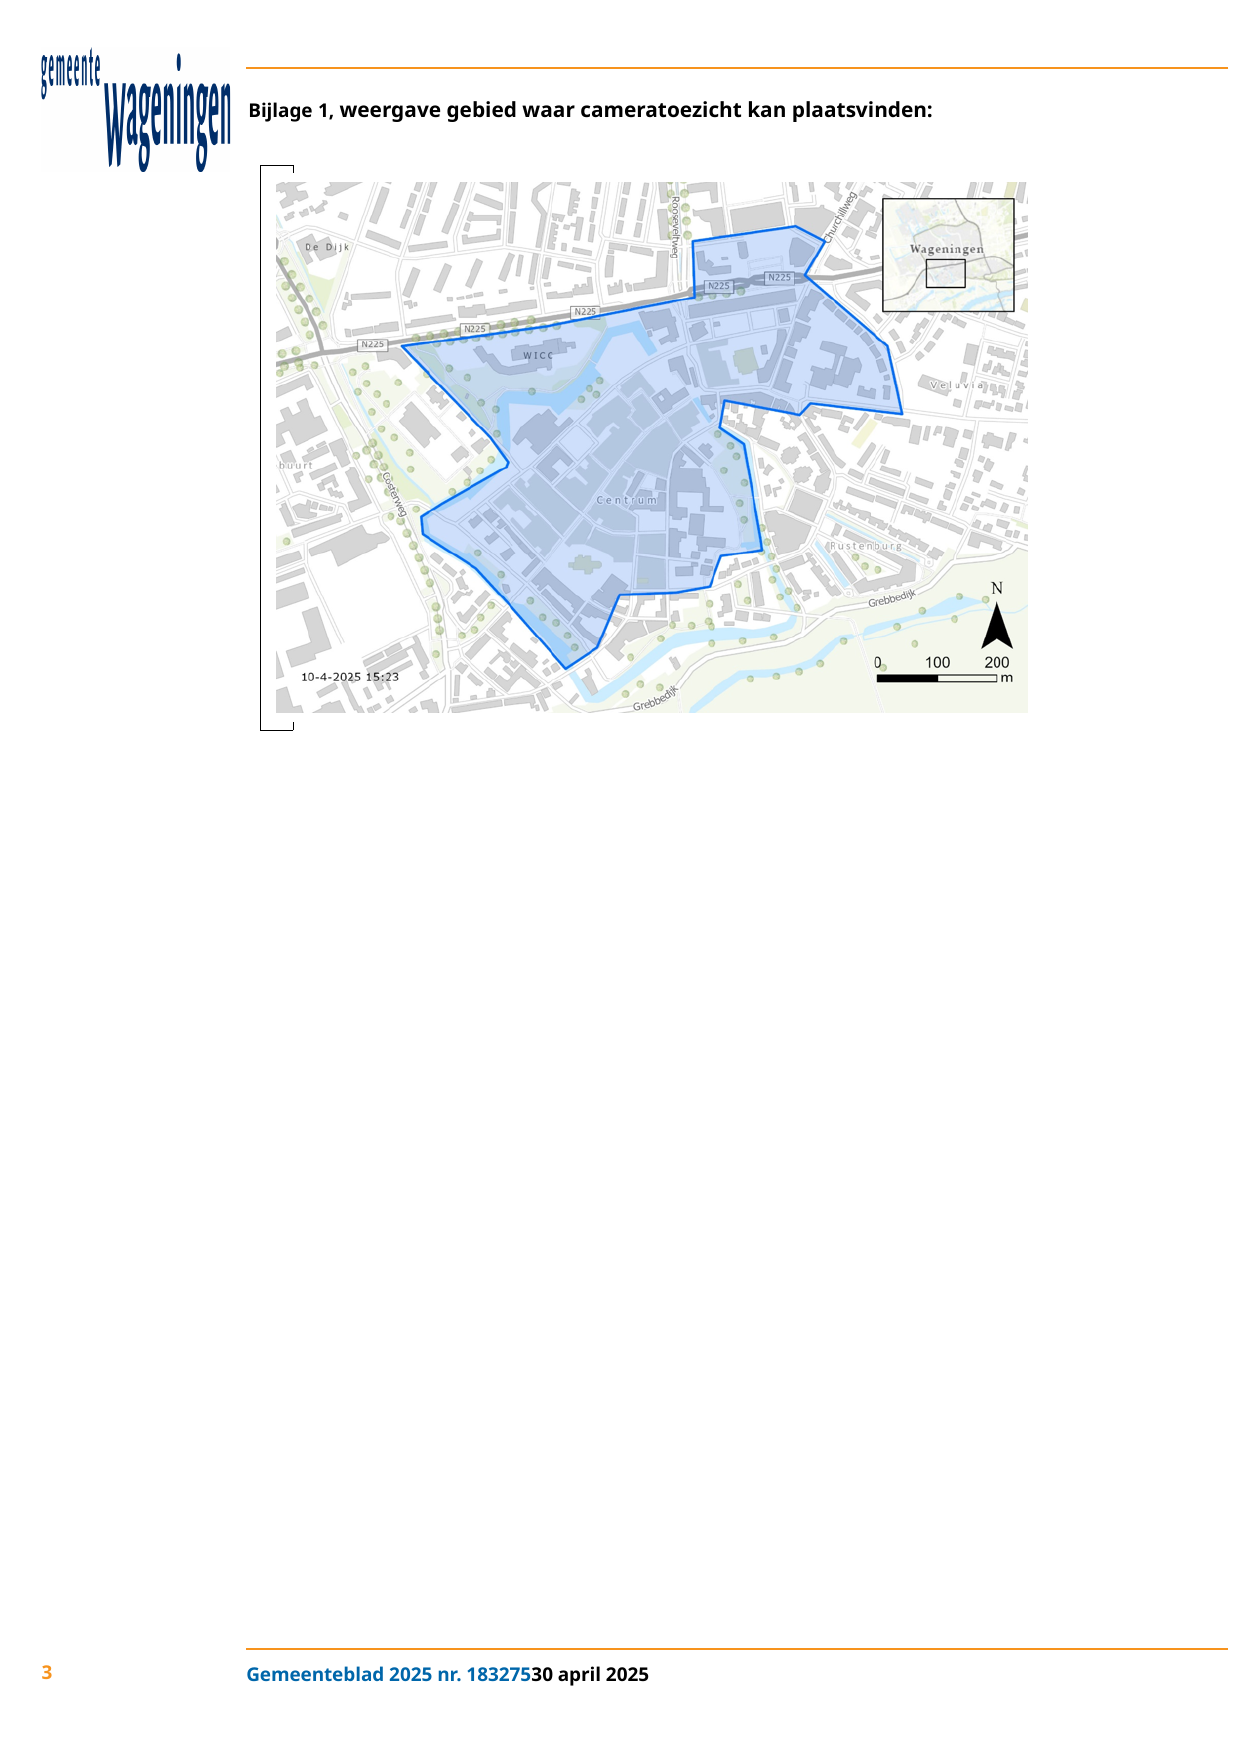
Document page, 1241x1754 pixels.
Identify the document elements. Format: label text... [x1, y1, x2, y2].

picture [268, 173, 1037, 722]
picture [41, 47, 231, 172]
text Bijlage 1, weergave gebied waar cameratoezicht kan plaatsvinden: [248, 95, 1152, 123]
